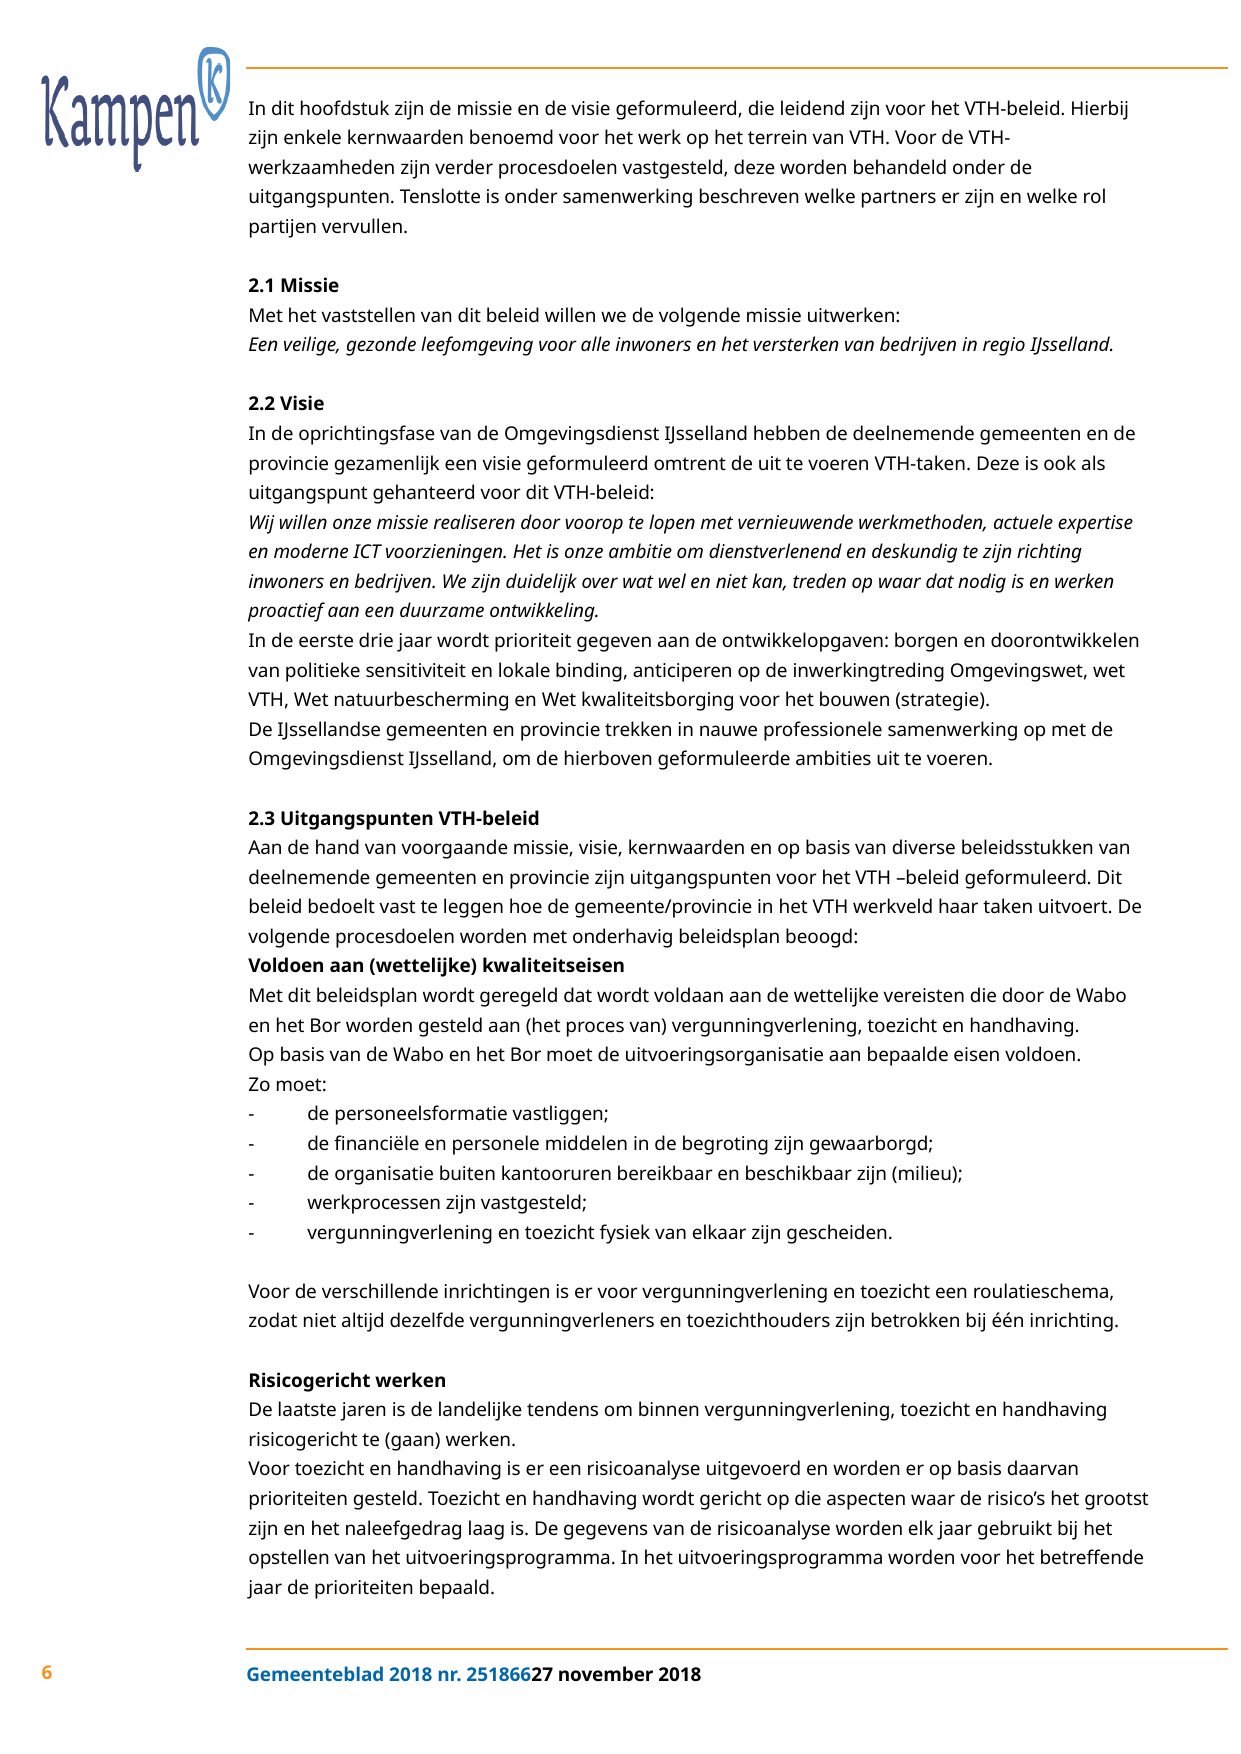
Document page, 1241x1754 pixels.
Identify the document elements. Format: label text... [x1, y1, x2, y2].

text Voor de verschillende inrichtingen is er voor vergunningverlening en toezicht een roulatieschema, zodat niet altijd dezelfde vergunningverleners en toezichthouders zijn betrokken bij één inrichting. [248, 1278, 1152, 1333]
list werkprocessen zijn vastgesteld; [248, 1189, 1152, 1215]
text Voor toezicht en handhaving is er een risicoanalyse uitgevoerd en worden er op basis daarvan prioriteiten gesteld. Toezicht en handhaving wordt gericht op die aspecten waar de risico’s het grootst zijn en het naleefgedrag laag is. De gegevens van de risicoanalyse worden elk jaar gebruikt bij het opstellen van het uitvoeringsprogramma. In het uitvoeringsprogramma worden voor het betreffende jaar de prioriteiten bepaald. [248, 1456, 1152, 1600]
picture [41, 47, 231, 172]
text 2.2 Visie [248, 391, 1152, 416]
text Zo moet: [248, 1071, 1152, 1097]
text De IJssellandse gemeenten en provincie trekken in nauwe professionele samenwerking op met de Omgevingsdienst IJsselland, om de hierboven geformuleerde ambities uit te voeren. [248, 716, 1152, 771]
text In de eerste drie jaar wordt prioriteit gegeven aan de ontwikkelopgaven: borgen en doorontwikkelen van politieke sensitiviteit en lokale binding, anticiperen op de inwerkingtreding Omgevingswet, wet VTH, Wet natuurbescherming en Wet kwaliteitsborging voor het bouwen (strategie). [248, 627, 1152, 712]
text Wij willen onze missie realiseren door voorop te lopen met vernieuwende werkmethoden, actuele expertise en moderne ICT voorzieningen. Het is onze ambitie om dienstverlenend en deskundig te zijn richting inwoners en bedrijven. We zijn duidelijk over wat wel en niet kan, treden op waar dat nodig is en werken proactief aan een duurzame ontwikkeling. [248, 509, 1152, 623]
text Risicogericht werken [248, 1367, 1152, 1393]
text In de oprichtingsfase van de Omgevingsdienst IJsselland hebben de deelnemende gemeenten en de provincie gezamenlijk een visie geformuleerd omtrent de uit te voeren VTH-taken. Deze is ook als uitgangspunt gehanteerd voor dit VTH-beleid: [248, 420, 1152, 505]
list de organisatie buiten kantooruren bereikbaar en beschikbaar zijn (milieu); [248, 1160, 1152, 1186]
text Een veilige, gezonde leefomgeving voor alle inwoners en het versterken van bedrijven in regio IJsselland. [248, 331, 1152, 357]
text Met dit beleidsplan wordt geregeld dat wordt voldaan aan de wettelijke vereisten die door de Wabo en het Bor worden gesteld aan (het proces van) vergunningverlening, toezicht en handhaving. [248, 982, 1152, 1038]
list vergunningverlening en toezicht fysiek van elkaar zijn gescheiden. [248, 1219, 1152, 1245]
text De laatste jaren is de landelijke tendens om binnen vergunningverlening, toezicht en handhaving risicogericht te (gaan) werken. [248, 1396, 1152, 1452]
text Op basis van de Wabo en het Bor moet de uitvoeringsorganisatie aan bepaalde eisen voldoen. [248, 1041, 1152, 1067]
text Aan de hand van voorgaande missie, visie, kernwaarden en op basis van diverse beleidsstukken van deelnemende gemeenten en provincie zijn uitgangspunten voor het VTH –beleid geformuleerd. Dit beleid bedoelt vast te leggen hoe de gemeente/provincie in het VTH werkveld haar taken uitvoert. De volgende procesdoelen worden met onderhavig beleidsplan beoogd: [248, 834, 1152, 949]
text 2.3 Uitgangspunten VTH-beleid [248, 805, 1152, 831]
text Voldoen aan (wettelijke) kwaliteitseisen [248, 953, 1152, 978]
text Met het vaststellen van dit beleid willen we de volgende missie uitwerken: [248, 302, 1152, 328]
text 2.1 Missie [248, 272, 1152, 298]
text In dit hoofdstuk zijn de missie en de visie geformuleerd, die leidend zijn voor het VTH-beleid. Hierbij zijn enkele kernwaarden benoemd voor het werk op het terrein van VTH. Voor de VTH-werkzaamheden zijn verder procesdoelen vastgesteld, deze worden behandeld onder de uitgangspunten. Tenslotte is onder samenwerking beschreven welke partners er zijn en welke rol partijen vervullen. [248, 95, 1152, 239]
list de personeelsformatie vastliggen; [248, 1101, 1152, 1126]
list de financiële en personele middelen in de begroting zijn gewaarborgd; [248, 1130, 1152, 1156]
